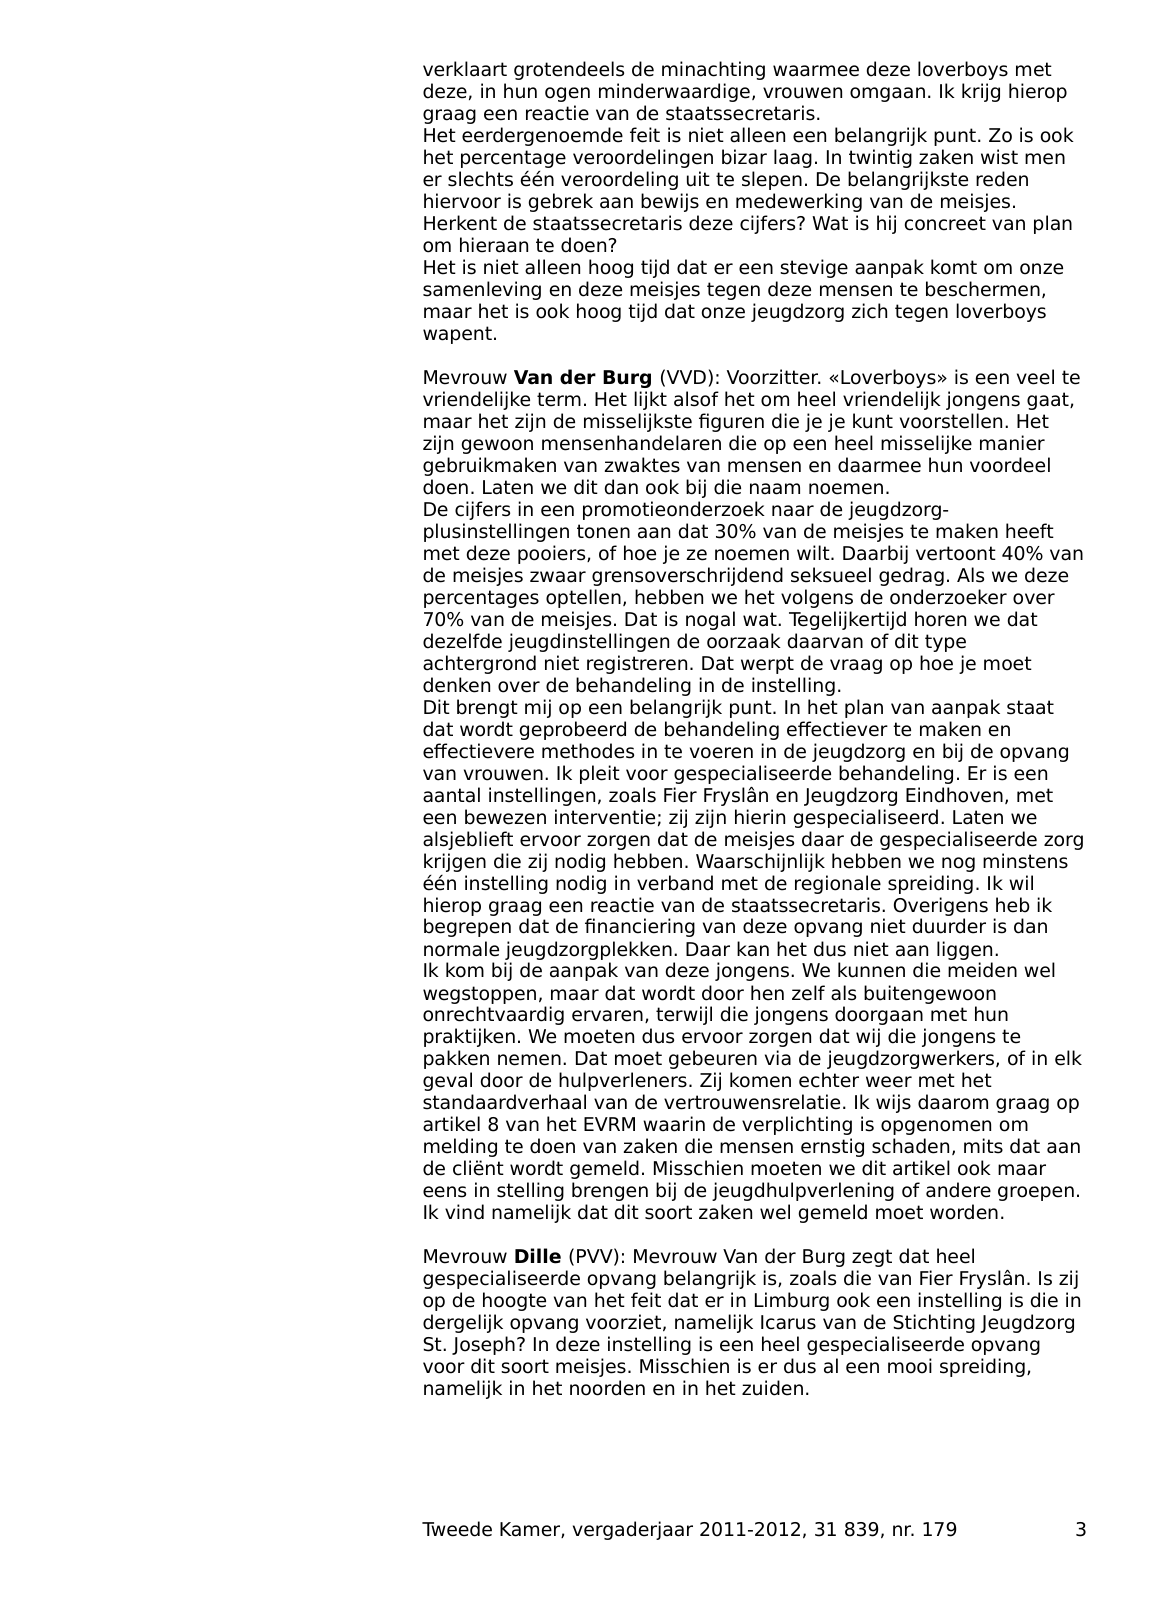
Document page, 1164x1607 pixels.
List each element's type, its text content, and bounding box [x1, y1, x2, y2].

text Dit brengt mij op een belangrijk punt. In het plan van aanpak staat dat wordt geprobeerd de behandeling effectiever te maken en effectievere methodes in te voeren in de jeugdzorg en bij de opvang van vrouwen. Ik pleit voor gespecialiseerde behandeling. Er is een aantal instellingen, zoals Fier Fryslân en Jeugdzorg Eindhoven, met een bewezen interventie; zij zijn hierin gespecialiseerd. Laten we alsjeblieft ervoor zorgen dat de meisjes daar de gespecialiseerde zorg krijgen die zij nodig hebben. Waarschijnlijk hebben we nog minstens één instelling nodig in verband met de regionale spreiding. Ik wil hierop graag een reactie van de staatssecretaris. Overigens heb ik begrepen dat de financiering van deze opvang niet duurder is dan normale jeugdzorgplekken. Daar kan het dus niet aan liggen. [422, 697, 1087, 960]
text Ik kom bij de aanpak van deze jongens. We kunnen die meiden wel wegstoppen, maar dat wordt door hen zelf als buitengewoon onrechtvaardig ervaren, terwijl die jongens doorgaan met hun praktijken. We moeten dus ervoor zorgen dat wij die jongens te pakken nemen. Dat moet gebeuren via de jeugdzorgwerkers, of in elk geval door de hulpverleners. Zij komen echter weer met het standaardverhaal van de vertrouwensrelatie. Ik wijs daarom graag op artikel 8 van het EVRM waarin de verplichting is opgenomen om melding te doen van zaken die mensen ernstig schaden, mits dat aan de cliënt wordt gemeld. Misschien moeten we dit artikel ook maar eens in stelling brengen bij de jeugdhulpverlening of andere groepen. Ik vind namelijk dat dit soort zaken wel gemeld moet worden. [422, 960, 1087, 1224]
text Het eerdergenoemde feit is niet alleen een belangrijk punt. Zo is ook het percentage veroordelingen bizar laag. In twintig zaken wist men er slechts één veroordeling uit te slepen. De belangrijkste reden hiervoor is gebrek aan bewijs en medewerking van de meisjes. Herkent de staatssecretaris deze cijfers? Wat is hij concreet van plan om hieraan te doen? [422, 125, 1087, 257]
text Mevrouw Dille (PVV): Mevrouw Van der Burg zegt dat heel gespecialiseerde opvang belangrijk is, zoals die van Fier Fryslân. Is zij op de hoogte van het feit dat er in Limburg ook een instelling is die in dergelijk opvang voorziet, namelijk Icarus van de Stichting Jeugdzorg St. Joseph? In deze instelling is een heel gespecialiseerde opvang voor dit soort meisjes. Misschien is er dus al een mooi spreiding, namelijk in het noorden en in het zuiden. [422, 1246, 1087, 1400]
text Mevrouw Van der Burg (VVD): Voorzitter. «Loverboys» is een veel te vriendelijke term. Het lijkt alsof het om heel vriendelijk jongens gaat, maar het zijn de misselijkste figuren die je je kunt voorstellen. Het zijn gewoon mensenhandelaren die op een heel misselijke manier gebruikmaken van zwaktes van mensen en daarmee hun voordeel doen. Laten we dit dan ook bij die naam noemen. [422, 367, 1087, 499]
text De cijfers in een promotieonderzoek naar de jeugdzorg-plusinstellingen tonen aan dat 30% van de meisjes te maken heeft met deze pooiers, of hoe je ze noemen wilt. Daarbij vertoont 40% van de meisjes zwaar grensoverschrijdend seksueel gedrag. Als we deze percentages optellen, hebben we het volgens de onderzoeker over 70% van de meisjes. Dat is nogal wat. Tegelijkertijd horen we dat dezelfde jeugdinstellingen de oorzaak daarvan of dit type achtergrond niet registreren. Dat werpt de vraag op hoe je moet denken over de behandeling in de instelling. [422, 499, 1087, 697]
text verklaart grotendeels de minachting waarmee deze loverboys met deze, in hun ogen minderwaardige, vrouwen omgaan. Ik krijg hierop graag een reactie van de staatssecretaris. [422, 59, 1087, 125]
text Het is niet alleen hoog tijd dat er een stevige aanpak komt om onze samenleving en deze meisjes tegen deze mensen te beschermen, maar het is ook hoog tijd dat onze jeugdzorg zich tegen loverboys wapent. [422, 257, 1087, 345]
